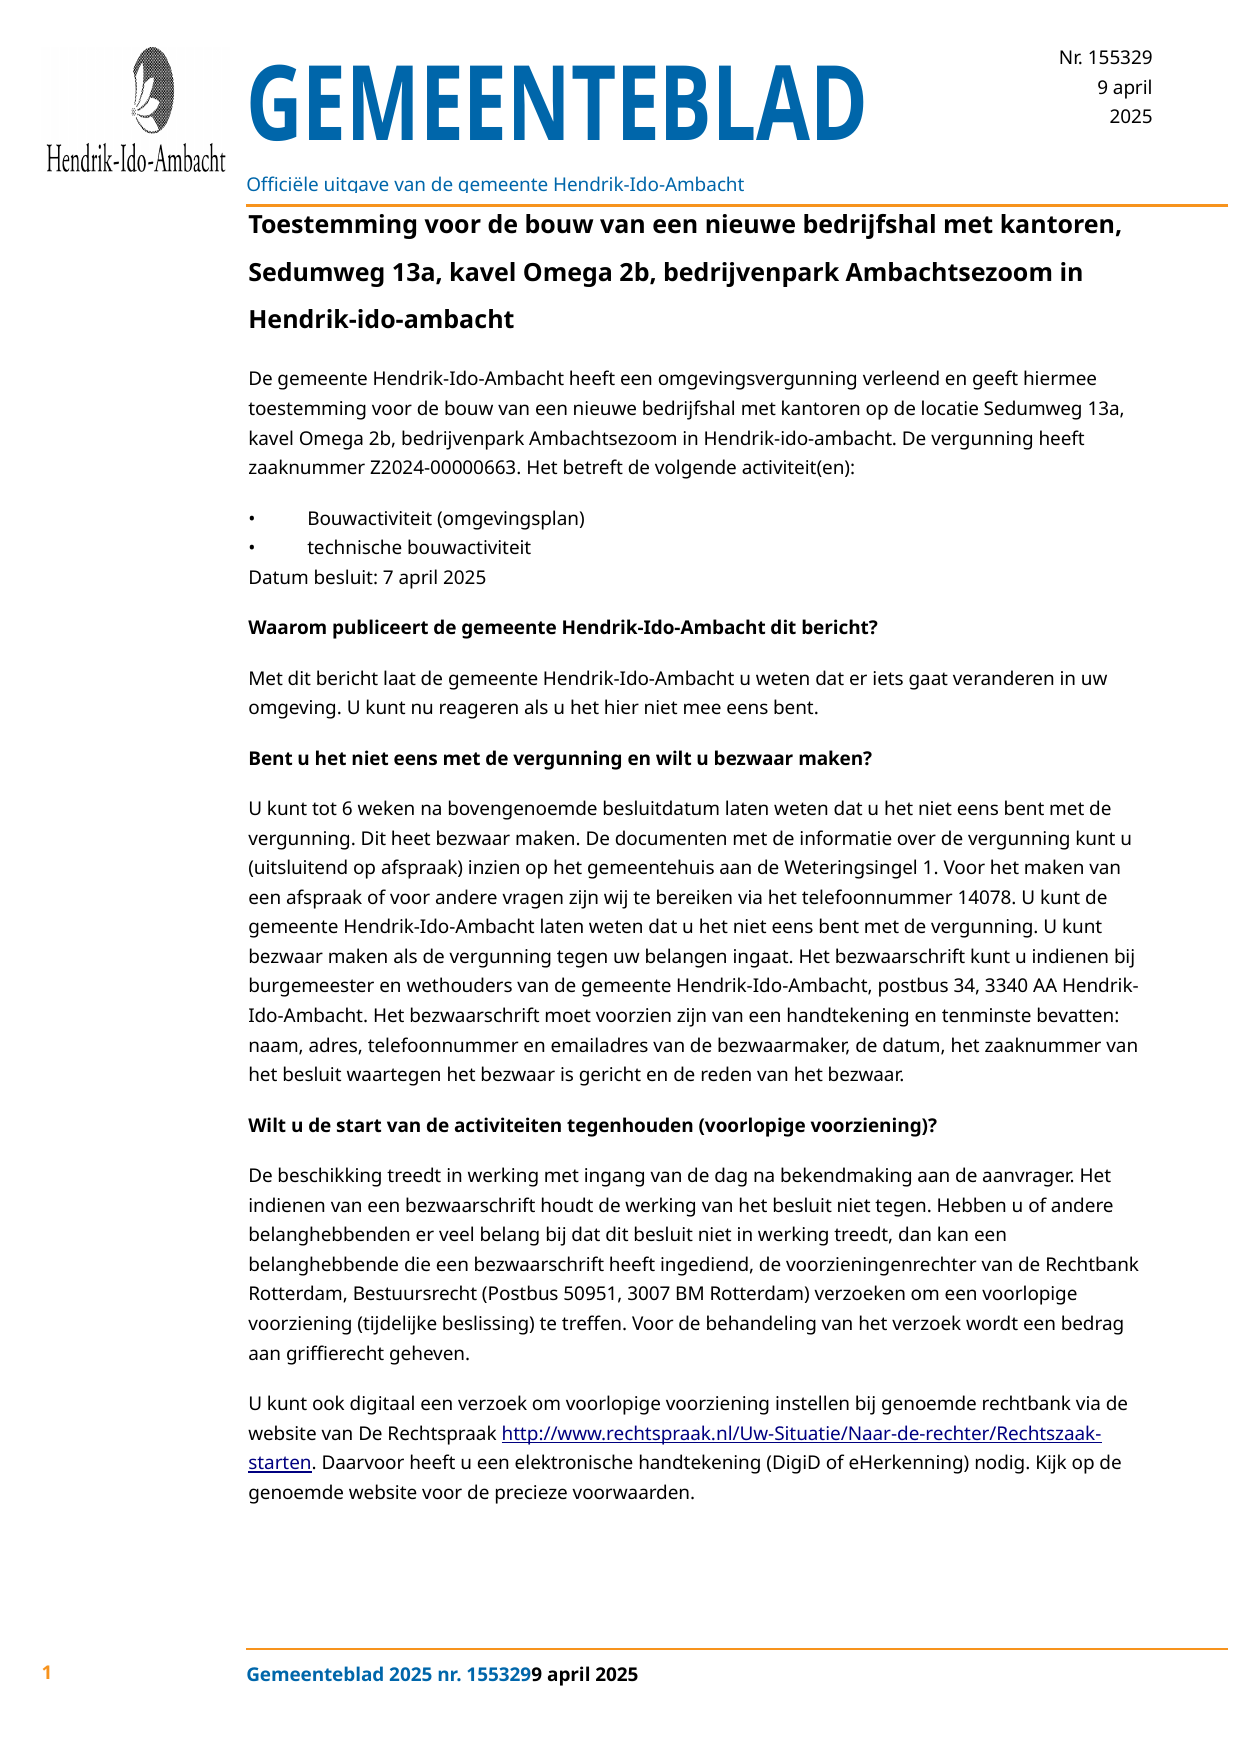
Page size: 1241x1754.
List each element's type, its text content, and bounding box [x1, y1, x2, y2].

text De beschikking treedt in werking met ingang van de dag na bekendmaking aan de aanvrager. Het indienen van een bezwaarschrift houdt de werking van het besluit niet tegen. Hebben u of andere belanghebbenden er veel belang bij dat dit besluit niet in werking treedt, dan kan een belanghebbende die een bezwaarschrift heeft ingediend, de voorzieningenrechter van de Rechtbank Rotterdam, Bestuursrecht (Postbus 50951, 3007 BM Rotterdam) verzoeken om een voorlopige voorziening (tijdelijke beslissing) te treffen. Voor de behandeling van het verzoek wordt een bedrag aan griffierecht geheven. [248, 1162, 1152, 1365]
text Waarom publiceert de gemeente Hendrik-Ido-Ambacht dit bericht? [248, 614, 1152, 640]
text Met dit bericht laat de gemeente Hendrik-Ido-Ambacht u weten dat er iets gaat veranderen in uw omgeving. U kunt nu reageren als u het hier niet mee eens bent. [248, 665, 1152, 720]
text Bent u het niet eens met de vergunning en wilt u bezwaar maken? [248, 745, 1152, 770]
list technische bouwactiviteit [248, 534, 1152, 560]
text Datum besluit: 7 april 2025 [248, 564, 1152, 589]
list Bouwactiviteit (omgevingsplan) [248, 505, 1152, 530]
text Toestemming voor de bouw van een nieuwe bedrijfshal met kantoren, Sedumweg 13a, kavel Omega 2b, bedrijvenpark Ambachtsezoom in Hendrik-ido-ambacht [248, 207, 1152, 336]
picture [41, 47, 231, 172]
text Wilt u de start van de activiteiten tegenhouden (voorlopige voorziening)? [248, 1112, 1152, 1137]
text De gemeente Hendrik-Ido-Ambacht heeft een omgevingsvergunning verleend en geeft hiermee toestemming voor de bouw van een nieuwe bedrijfshal met kantoren op de locatie Sedumweg 13a, kavel Omega 2b, bedrijvenpark Ambachtsezoom in Hendrik-ido-ambacht. De vergunning heeft zaaknummer Z2024-00000663. Het betreft de volgende activiteit(en): [248, 366, 1152, 480]
text U kunt ook digitaal een verzoek om voorlopige voorziening instellen bij genoemde rechtbank via de website van De Rechtspraak http://www.rechtspraak.nl/Uw-Situatie/Naar-de-rechter/Rechtszaak-starten. Daarvoor heeft u een elektronische handtekening (DigiD of eHerkenning) nodig. Kijk op de genoemde website voor de precieze voorwaarden. [248, 1390, 1152, 1504]
text U kunt tot 6 weken na bovengenoemde besluitdatum laten weten dat u het niet eens bent met de vergunning. Dit heet bezwaar maken. De documenten met de informatie over de vergunning kunt u (uitsluitend op afspraak) inzien op het gemeentehuis aan de Weteringsingel 1. Voor het maken van een afspraak of voor andere vragen zijn wij te bereiken via het telefoonnummer 14078. U kunt de gemeente Hendrik-Ido-Ambacht laten weten dat u het niet eens bent met de vergunning. U kunt bezwaar maken als de vergunning tegen uw belangen ingaat. Het bezwaarschrift kunt u indienen bij burgemeester en wethouders van de gemeente Hendrik-Ido-Ambacht, postbus 34, 3340 AA Hendrik-Ido-Ambacht. Het bezwaarschrift moet voorzien zijn van een handtekening en tenminste bevatten: naam, adres, telefoonnummer en emailadres van de bezwaarmaker, de datum, het zaaknummer van het besluit waartegen het bezwaar is gericht en de reden van het bezwaar. [248, 795, 1152, 1087]
